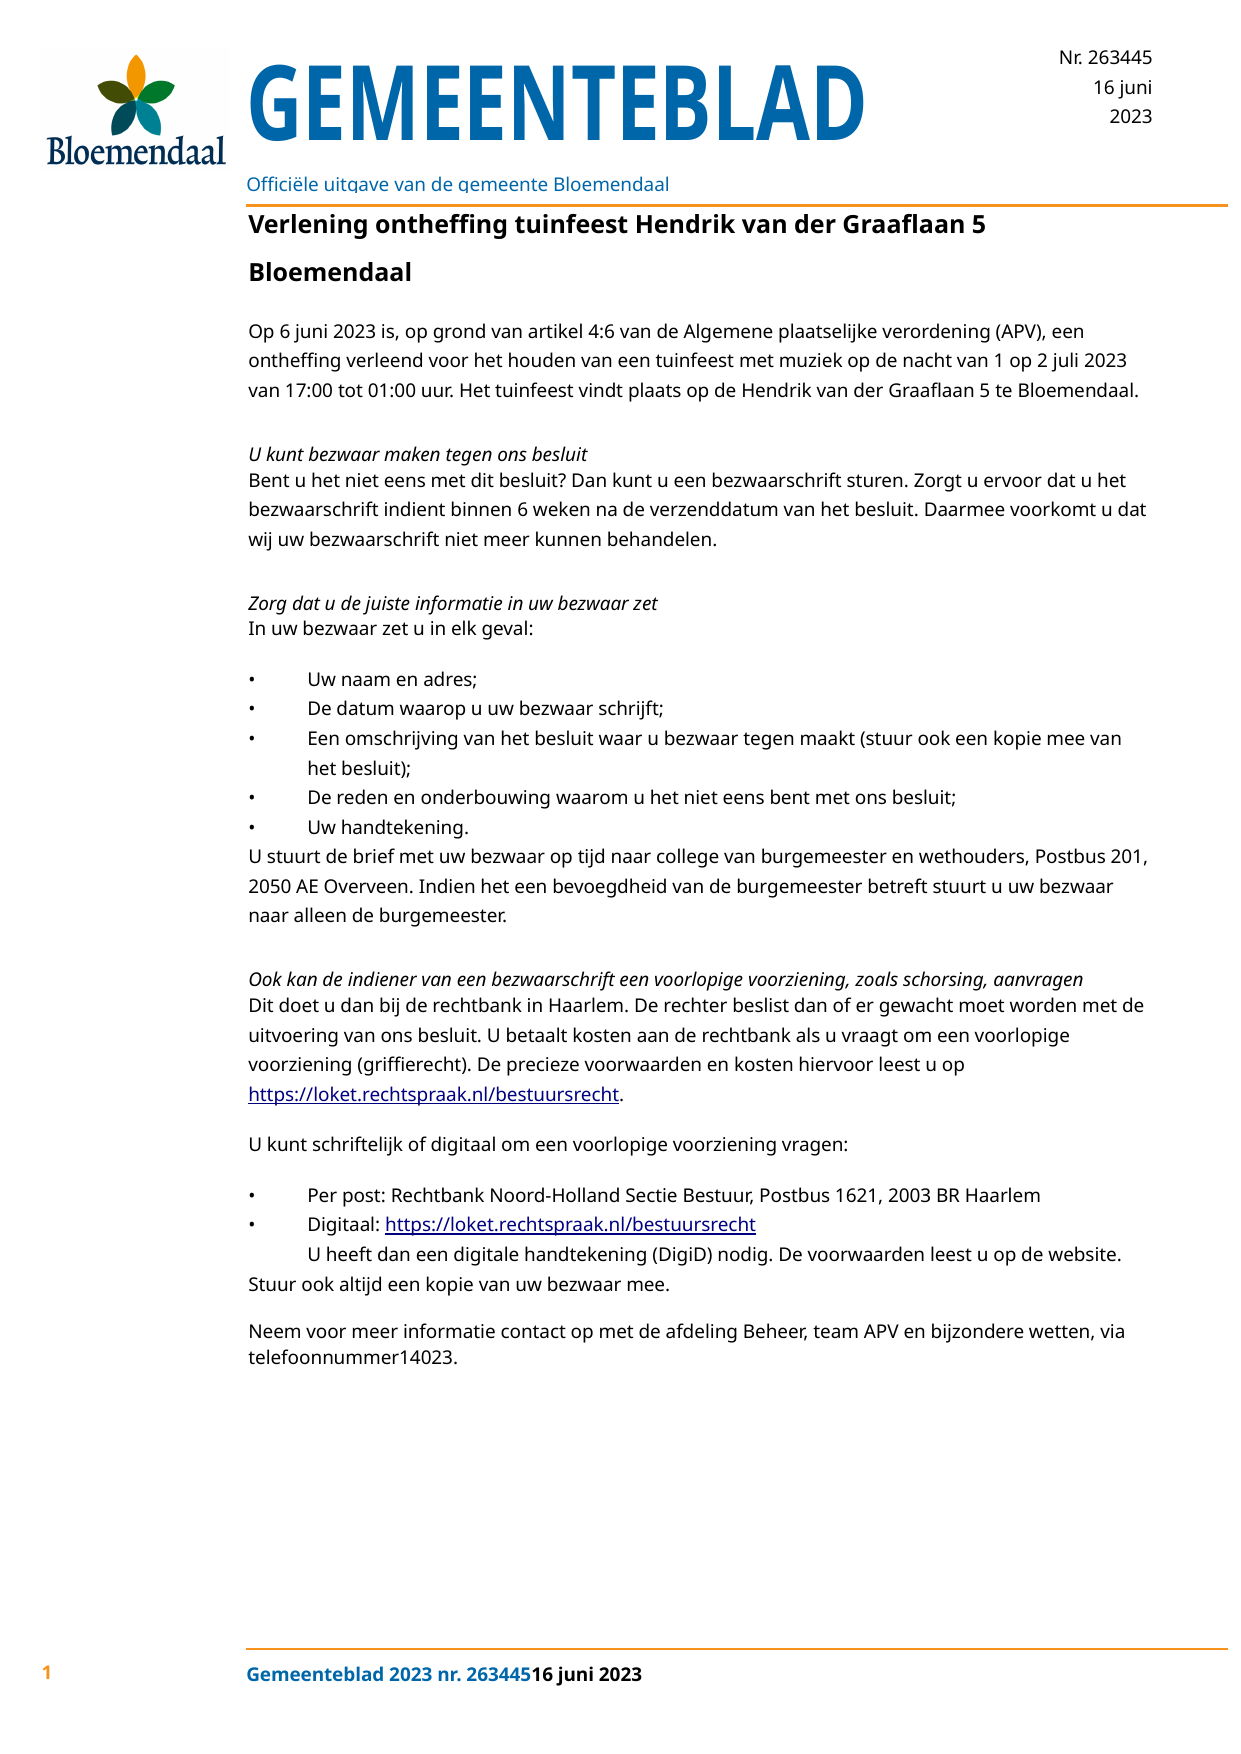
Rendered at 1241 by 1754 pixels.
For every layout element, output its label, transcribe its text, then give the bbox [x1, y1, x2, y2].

text U kunt schriftelijk of digitaal om een voorlopige voorziening vragen: [248, 1132, 1152, 1157]
text U stuurt de brief met uw bezwaar op tijd naar college van burgemeester en wethouders, Postbus 201, 2050 AE Overveen. Indien het een bevoegdheid van de burgemeester betreft stuurt u uw bezwaar naar alleen de burgemeester. [248, 843, 1152, 928]
text Ook kan de indiener van een bezwaarschrift een voorlopige voorziening, zoals schorsing, aanvragen [248, 967, 1152, 992]
text Stuur ook altijd een kopie van uw bezwaar mee. [248, 1271, 1152, 1296]
picture [41, 47, 231, 172]
text U kunt bezwaar maken tegen ons besluit [248, 441, 1152, 467]
list De reden en onderbouwing waarom u het niet eens bent met ons besluit; [248, 784, 1152, 810]
list Digitaal: https://loket.rechtspraak.nl/bestuursrecht [248, 1212, 1152, 1237]
list De datum waarop u uw bezwaar schrijft; [248, 696, 1152, 721]
list Per post: Rechtbank Noord-Holland Sectie Bestuur, Postbus 1621, 2003 BR Haarlem [248, 1182, 1152, 1208]
list Een omschrijving van het besluit waar u bezwaar tegen maakt (stuur ook een kopie mee van het besluit); [248, 725, 1152, 781]
text Zorg dat u de juiste informatie in uw bezwaar zet [248, 590, 1152, 616]
text Bent u het niet eens met dit besluit? Dan kunt u een bezwaarschrift sturen. Zorgt u ervoor dat u het bezwaarschrift indient binnen 6 weken na de verzenddatum van het besluit. Daarmee voorkomt u dat wij uw bezwaarschrift niet meer kunnen behandelen. [248, 467, 1152, 552]
text Dit doet u dan bij de rechtbank in Haarlem. De rechter beslist dan of er gewacht moet worden met de uitvoering van ons besluit. U betaalt kosten aan de rechtbank als u vraagt om een voorlopige voorziening (griffierecht). De precieze voorwaarden en kosten hiervoor leest u op https://loket.rechtspraak.nl/bestuursrecht. [248, 992, 1152, 1107]
text Neem voor meer informatie contact op met de afdeling Beheer, team APV en bijzondere wetten, via telefoonnummer14023. [248, 1318, 1152, 1370]
list Uw handtekening. [248, 814, 1152, 840]
text Verlening ontheffing tuinfeest Hendrik van der Graaflaan 5 Bloemendaal [248, 207, 1152, 288]
text Op 6 juni 2023 is, op grond van artikel 4:6 van de Algemene plaatselijke verordening (APV), een ontheffing verleend voor het houden van een tuinfeest met muziek op de nacht van 1 op 2 juli 2023 van 17:00 tot 01:00 uur. Het tuinfeest vindt plaats op de Hendrik van der Graaflaan 5 te Bloemendaal. [248, 318, 1152, 403]
list U heeft dan een digitale handtekening (DigiD) nodig. De voorwaarden leest u op de website. [248, 1241, 1152, 1267]
text In uw bezwaar zet u in elk geval: [248, 616, 1152, 641]
list Uw naam en adres; [248, 666, 1152, 692]
